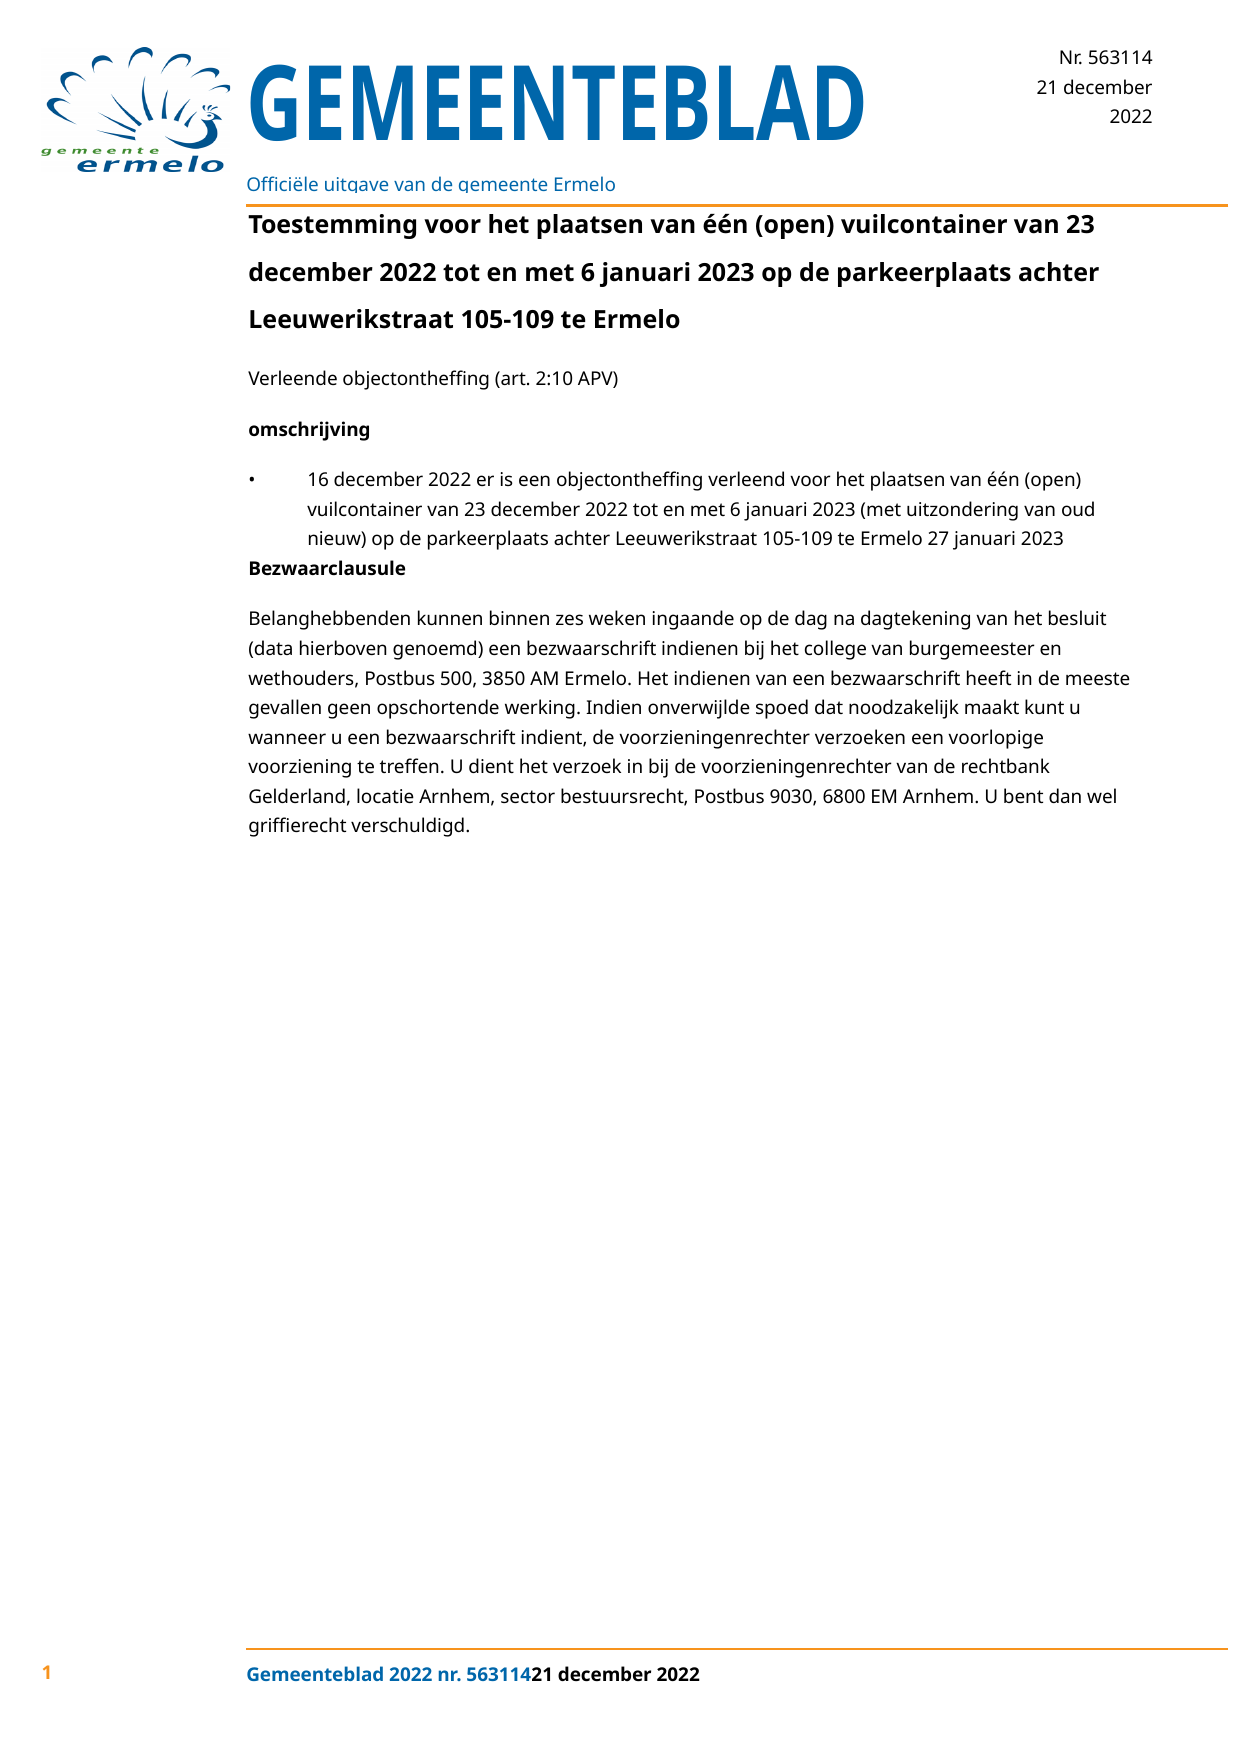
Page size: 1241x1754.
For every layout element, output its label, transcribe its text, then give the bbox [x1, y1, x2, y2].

picture [41, 47, 231, 172]
text Verleende objectontheffing (art. 2:10 APV) [248, 366, 1152, 391]
list 16 december 2022 er is een objectontheffing verleend voor het plaatsen van één (open) vuilcontainer van 23 december 2022 tot en met 6 januari 2023 (met uitzondering van oud nieuw) op de parkeerplaats achter Leeuwerikstraat 105-109 te Ermelo 27 januari 2023 [248, 466, 1152, 551]
text Bezwaarclausule [248, 555, 1152, 581]
text omschrijving [248, 416, 1152, 442]
text Belanghebbenden kunnen binnen zes weken ingaande op de dag na dagtekening van het besluit (data hierboven genoemd) een bezwaarschrift indienen bij het college van burgemeester en wethouders, Postbus 500, 3850 AM Ermelo. Het indienen van een bezwaarschrift heeft in de meeste gevallen geen opschortende werking. Indien onverwijlde spoed dat noodzakelijk maakt kunt u wanneer u een bezwaarschrift indient, de voorzieningenrechter verzoeken een voorlopige voorziening te treffen. U dient het verzoek in bij de voorzieningenrechter van de rechtbank Gelderland, locatie Arnhem, sector bestuursrecht, Postbus 9030, 6800 EM Arnhem. U bent dan wel griffierecht verschuldigd. [248, 606, 1152, 838]
text Toestemming voor het plaatsen van één (open) vuilcontainer van 23 december 2022 tot en met 6 januari 2023 op de parkeerplaats achter Leeuwerikstraat 105-109 te Ermelo [248, 207, 1152, 336]
